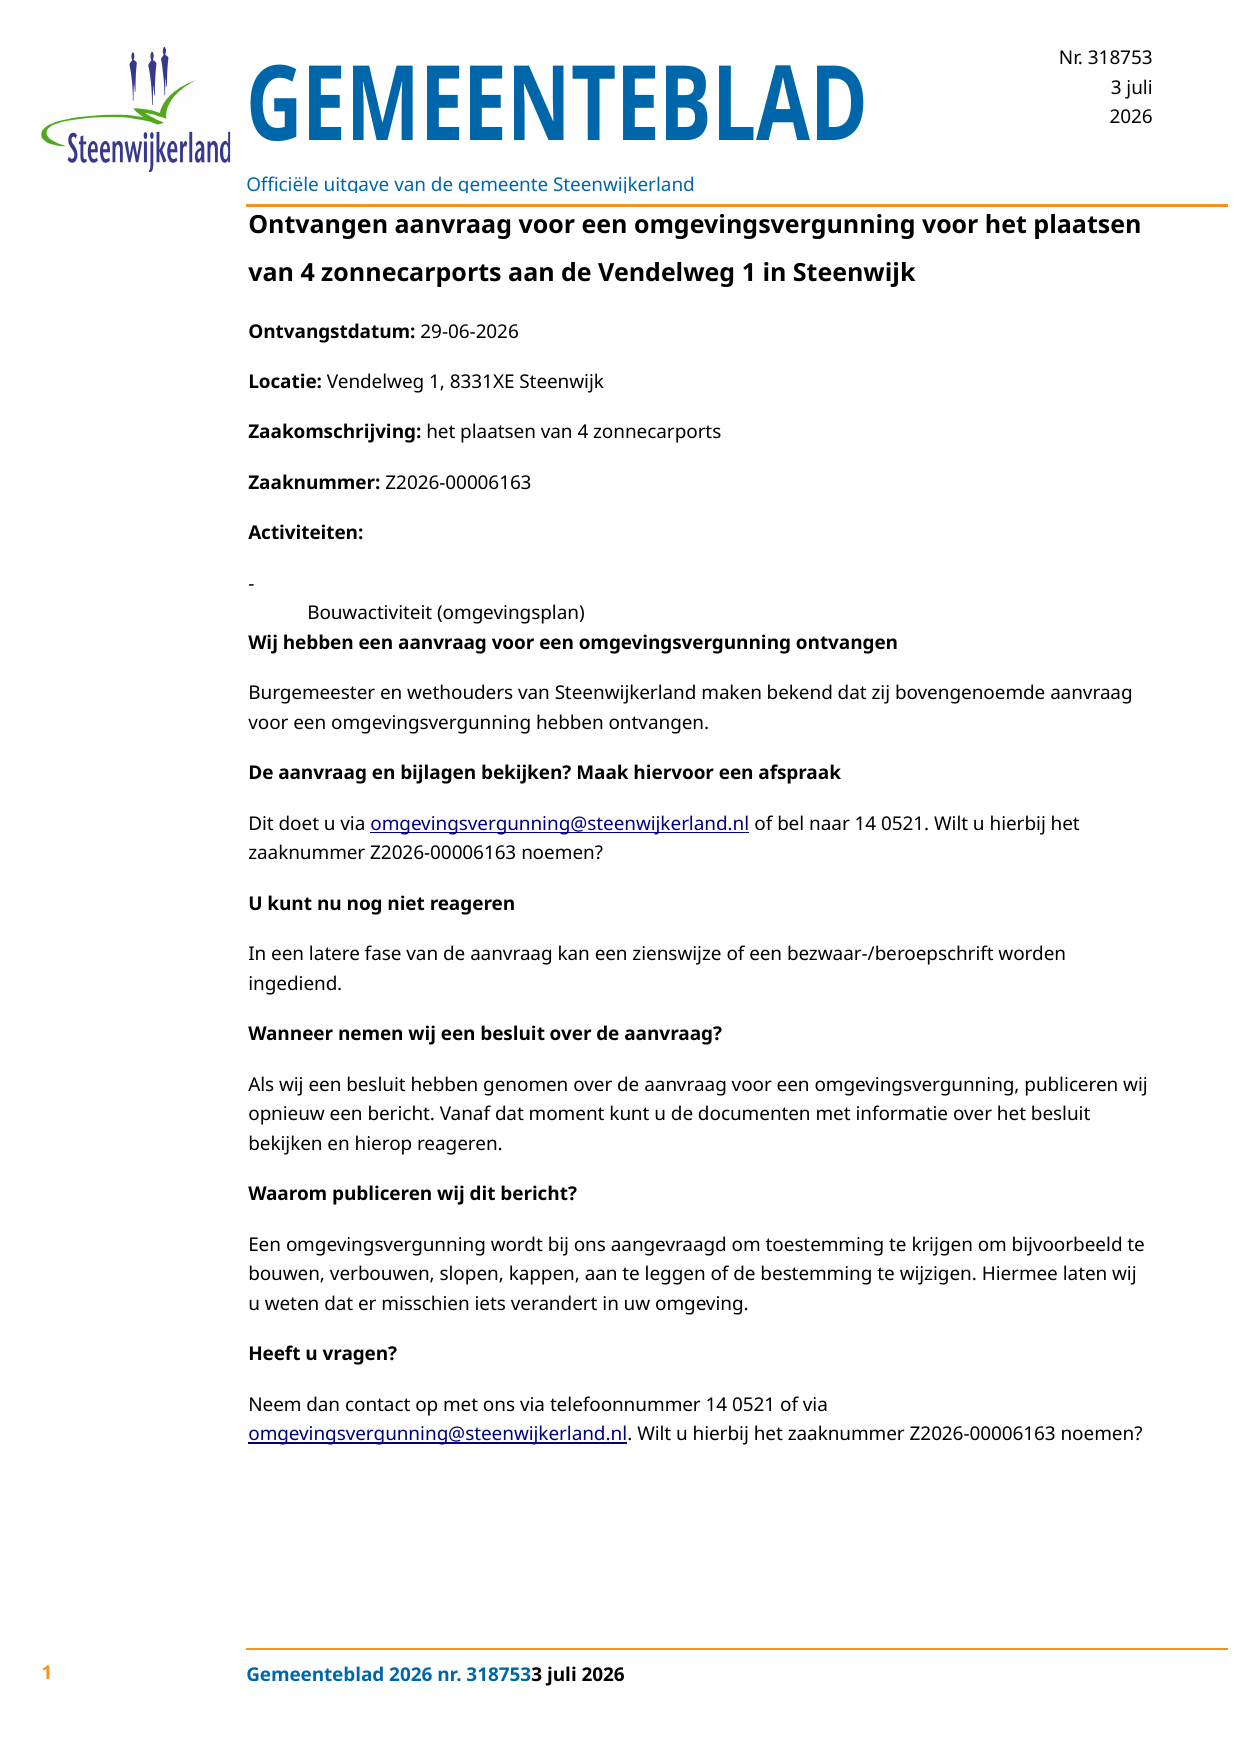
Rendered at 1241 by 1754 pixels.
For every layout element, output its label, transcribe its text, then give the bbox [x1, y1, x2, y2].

text Burgemeester en wethouders van Steenwijkerland maken bekend dat zij bovengenoemde aanvraag voor een omgevingsvergunning hebben ontvangen. [248, 679, 1152, 735]
text De aanvraag en bijlagen bekijken? Maak hiervoor een afspraak [248, 759, 1152, 785]
text In een latere fase van de aanvraag kan een zienswijze of een bezwaar-/beroepschrift worden ingediend. [248, 940, 1152, 996]
text Waarom publiceren wij dit bericht? [248, 1180, 1152, 1206]
text Als wij een besluit hebben genomen over de aanvraag voor een omgevingsvergunning, publiceren wij opnieuw een bericht. Vanaf dat moment kunt u de documenten met informatie over het besluit bekijken en hierop reageren. [248, 1071, 1152, 1156]
text Activiteiten: [248, 519, 1152, 545]
text Ontvangstdatum: 29-06-2026 [248, 318, 1152, 344]
text Heeft u vragen? [248, 1340, 1152, 1366]
text U kunt nu nog niet reageren [248, 890, 1152, 916]
picture [41, 47, 231, 172]
text Zaaknummer: Z2026-00006163 [248, 469, 1152, 495]
text Wanneer nemen wij een besluit over de aanvraag? [248, 1020, 1152, 1046]
text Ontvangen aanvraag voor een omgevingsvergunning voor het plaatsen van 4 zonnecarports aan de Vendelweg 1 in Steenwijk [248, 207, 1152, 288]
text Wij hebben een aanvraag voor een omgevingsvergunning ontvangen [248, 629, 1152, 655]
text Dit doet u via omgevingsvergunning@steenwijkerland.nl of bel naar 14 0521. Wilt u hierbij het zaaknummer Z2026-00006163 noemen? [248, 810, 1152, 865]
text Neem dan contact op met ons via telefoonnummer 14 0521 of via omgevingsvergunning@steenwijkerland.nl. Wilt u hierbij het zaaknummer Z2026-00006163 noemen? [248, 1391, 1152, 1446]
text Zaakomschrijving: het plaatsen van 4 zonnecarports [248, 419, 1152, 444]
text Een omgevingsvergunning wordt bij ons aangevraagd om toestemming te krijgen om bijvoorbeeld te bouwen, verbouwen, slopen, kappen, aan te leggen of de bestemming te wijzigen. Hiermee laten wij u weten dat er misschien iets verandert in uw omgeving. [248, 1231, 1152, 1316]
text Locatie: Vendelweg 1, 8331XE Steenwijk [248, 368, 1152, 394]
list Bouwactiviteit (omgevingsplan) [248, 599, 1152, 625]
